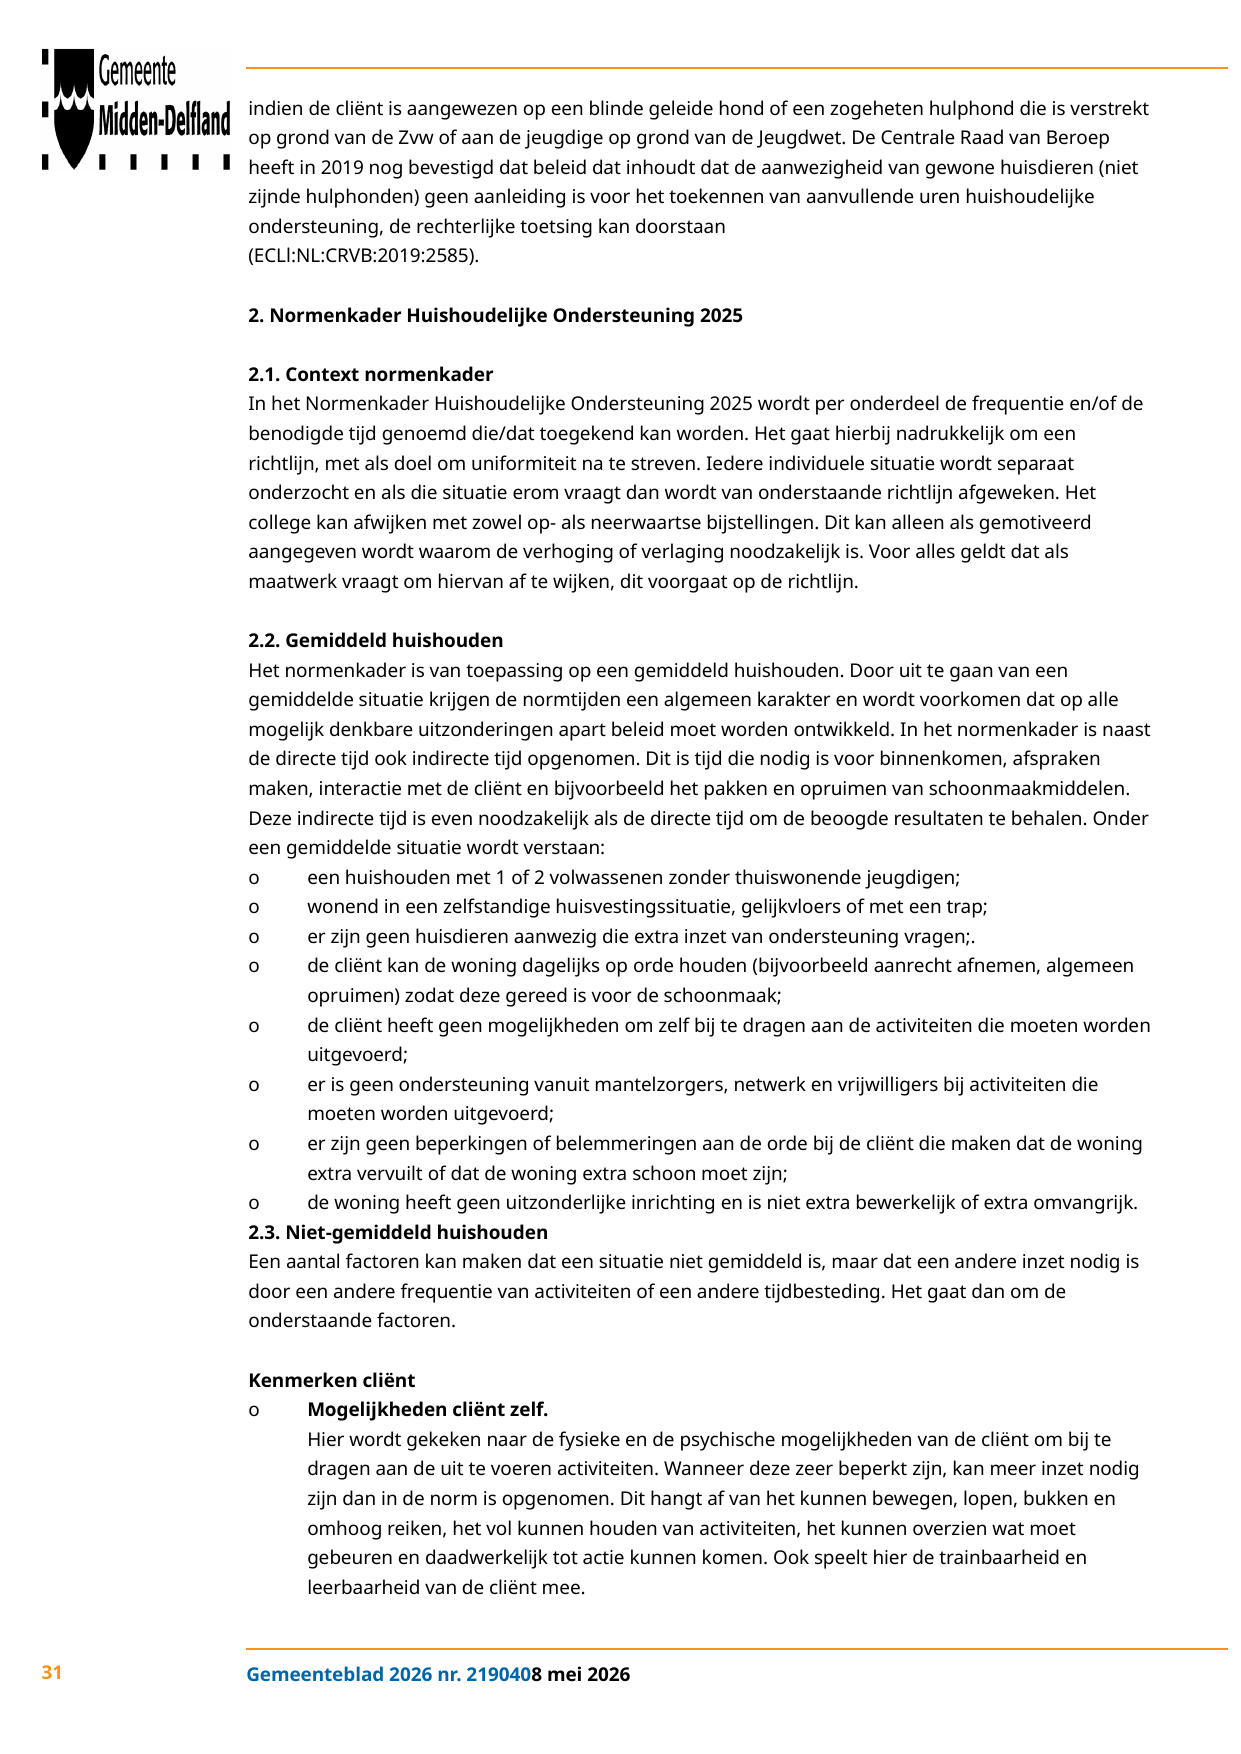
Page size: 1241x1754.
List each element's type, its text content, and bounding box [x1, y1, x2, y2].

list er zijn geen huisdieren aanwezig die extra inzet van ondersteuning vragen;. [248, 923, 1152, 949]
picture [41, 47, 231, 172]
list de cliënt kan de woning dagelijks op orde houden (bijvoorbeeld aanrecht afnemen, algemeen opruimen) zodat deze gereed is voor de schoonmaak; [248, 953, 1152, 1008]
text Kenmerken cliënt [248, 1367, 1152, 1393]
text In het Normenkader Huishoudelijke Ondersteuning 2025 wordt per onderdeel de frequentie en/of de benodigde tijd genoemd die/dat toegekend kan worden. Het gaat hierbij nadrukkelijk om een richtlijn, met als doel om uniformiteit na te streven. Iedere individuele situatie wordt separaat onderzocht en als die situatie erom vraagt dan wordt van onderstaande richtlijn afgeweken. Het college kan afwijken met zowel op- als neerwaartse bijstellingen. Dit kan alleen als gemotiveerd aangegeven wordt waarom de verhoging of verlaging noodzakelijk is. Voor alles geldt dat als maatwerk vraagt om hiervan af te wijken, dit voorgaat op de richtlijn. [248, 391, 1152, 594]
text 2. Normenkader Huishoudelijke Ondersteuning 2025 [248, 302, 1152, 328]
text Een aantal factoren kan maken dat een situatie niet gemiddeld is, maar dat een andere inzet nodig is door een andere frequentie van activiteiten of een andere tijdbesteding. Het gaat dan om de onderstaande factoren. [248, 1248, 1152, 1333]
text indien de cliënt is aangewezen op een blinde geleide hond of een zogeheten hulphond die is verstrekt op grond van de Zvw of aan de jeugdige op grond van de Jeugdwet. De Centrale Raad van Beroep heeft in 2019 nog bevestigd dat beleid dat inhoudt dat de aanwezigheid van gewone huisdieren (niet zijnde hulphonden) geen aanleiding is voor het toekennen van aanvullende uren huishoudelijke ondersteuning, de rechterlijke toetsing kan doorstaan [248, 95, 1152, 239]
text (ECLl:NL:CRVB:2019:2585). [248, 243, 1152, 268]
list Hier wordt gekeken naar de fysieke en de psychische mogelijkheden van de cliënt om bij te dragen aan de uit te voeren activiteiten. Wanneer deze zeer beperkt zijn, kan meer inzet nodig zijn dan in de norm is opgenomen. Dit hangt af van het kunnen bewegen, lopen, bukken en omhoog reiken, het vol kunnen houden van activiteiten, het kunnen overzien wat moet gebeuren en daadwerkelijk tot actie kunnen komen. Ook speelt hier de trainbaarheid en leerbaarheid van de cliënt mee. [248, 1426, 1152, 1600]
list de woning heeft geen uitzonderlijke inrichting en is niet extra bewerkelijk of extra omvangrijk. [248, 1189, 1152, 1215]
text 2.1. Context normenkader [248, 361, 1152, 387]
list Mogelijkheden cliënt zelf. [248, 1396, 1152, 1422]
list de cliënt heeft geen mogelijkheden om zelf bij te dragen aan de activiteiten die moeten worden uitgevoerd; [248, 1012, 1152, 1067]
list wonend in een zelfstandige huisvestingssituatie, gelijkvloers of met een trap; [248, 893, 1152, 919]
text 2.2. Gemiddeld huishouden [248, 627, 1152, 653]
list er zijn geen beperkingen of belemmeringen aan de orde bij de cliënt die maken dat de woning extra vervuilt of dat de woning extra schoon moet zijn; [248, 1130, 1152, 1186]
text Het normenkader is van toepassing op een gemiddeld huishouden. Door uit te gaan van een gemiddelde situatie krijgen de normtijden een algemeen karakter en wordt voorkomen dat op alle mogelijk denkbare uitzonderingen apart beleid moet worden ontwikkeld. In het normenkader is naast de directe tijd ook indirecte tijd opgenomen. Dit is tijd die nodig is voor binnenkomen, afspraken maken, interactie met de cliënt en bijvoorbeeld het pakken en opruimen van schoonmaakmiddelen. Deze indirecte tijd is even noodzakelijk als de directe tijd om de beoogde resultaten te behalen. Onder een gemiddelde situatie wordt verstaan: [248, 657, 1152, 860]
text 2.3. Niet-gemiddeld huishouden [248, 1219, 1152, 1245]
list een huishouden met 1 of 2 volwassenen zonder thuiswonende jeugdigen; [248, 864, 1152, 890]
list er is geen ondersteuning vanuit mantelzorgers, netwerk en vrijwilligers bij activiteiten die moeten worden uitgevoerd; [248, 1071, 1152, 1126]
